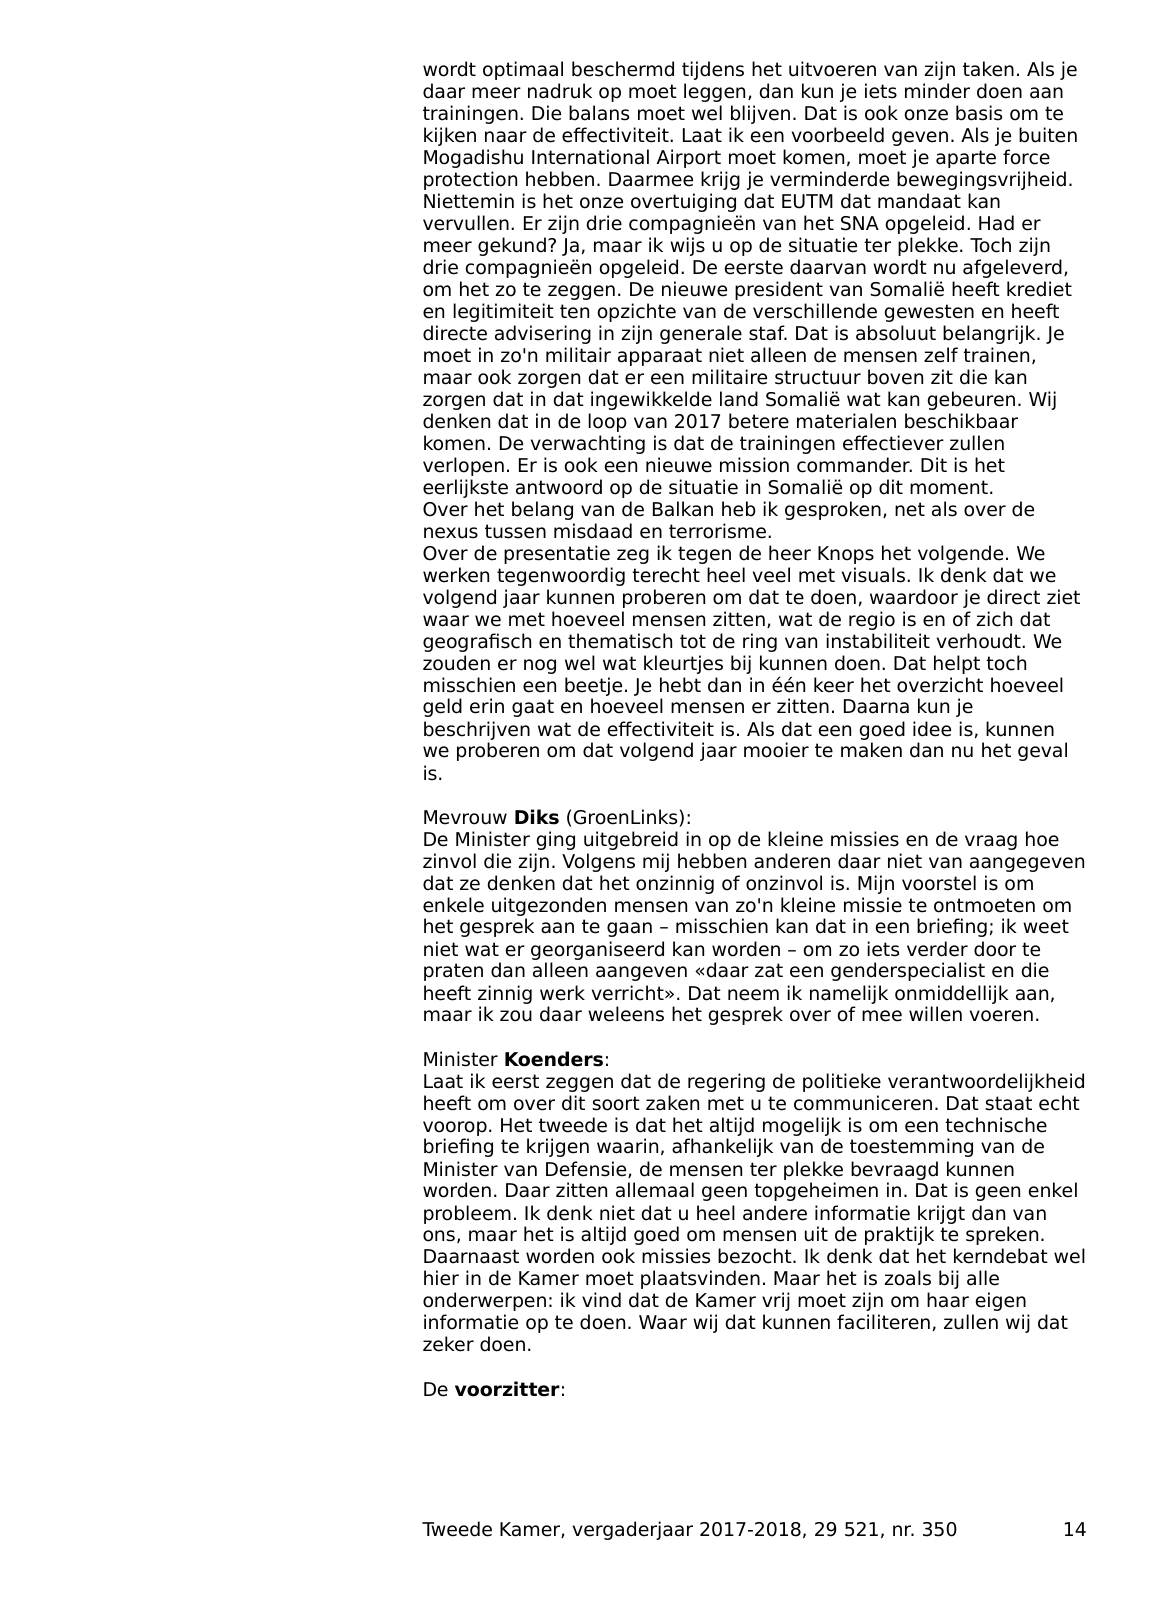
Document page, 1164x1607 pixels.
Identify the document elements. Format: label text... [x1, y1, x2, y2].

text Over de presentatie zeg ik tegen de heer Knops het volgende. We werken tegenwoordig terecht heel veel met visuals. Ik denk dat we volgend jaar kunnen proberen om dat te doen, waardoor je direct ziet waar we met hoeveel mensen zitten, wat de regio is en of zich dat geografisch en thematisch tot de ring van instabiliteit verhoudt. We zouden er nog wel wat kleurtjes bij kunnen doen. Dat helpt toch misschien een beetje. Je hebt dan in één keer het overzicht hoeveel geld erin gaat en hoeveel mensen er zitten. Daarna kun je beschrijven wat de effectiviteit is. Als dat een goed idee is, kunnen we proberen om dat volgend jaar mooier te maken dan nu het geval is. [422, 543, 1087, 784]
text Laat ik eerst zeggen dat de regering de politieke verantwoordelijkheid heeft om over dit soort zaken met u te communiceren. Dat staat echt voorop. Het tweede is dat het altijd mogelijk is om een technische briefing te krijgen waarin, afhankelijk van de toestemming van de Minister van Defensie, de mensen ter plekke bevraagd kunnen worden. Daar zitten allemaal geen topgeheimen in. Dat is geen enkel probleem. Ik denk niet dat u heel andere informatie krijgt dan van ons, maar het is altijd goed om mensen uit de praktijk te spreken. Daarnaast worden ook missies bezocht. Ik denk dat het kerndebat wel hier in de Kamer moet plaatsvinden. Maar het is zoals bij alle onderwerpen: ik vind dat de Kamer vrij moet zijn om haar eigen informatie op te doen. Waar wij dat kunnen faciliteren, zullen wij dat zeker doen. [422, 1071, 1087, 1356]
text De Minister ging uitgebreid in op de kleine missies en de vraag hoe zinvol die zijn. Volgens mij hebben anderen daar niet van aangegeven dat ze denken dat het onzinnig of onzinvol is. Mijn voorstel is om enkele uitgezonden mensen van zo'n kleine missie te ontmoeten om het gesprek aan te gaan – misschien kan dat in een briefing; ik weet niet wat er georganiseerd kan worden – om zo iets verder door te praten dan alleen aangeven «daar zat een genderspecialist en die heeft zinnig werk verricht». Dat neem ik namelijk onmiddellijk aan, maar ik zou daar weleens het gesprek over of mee willen voeren. [422, 828, 1087, 1026]
text Over het belang van de Balkan heb ik gesproken, net als over de nexus tussen misdaad en terrorisme. [422, 499, 1087, 543]
text wordt optimaal beschermd tijdens het uitvoeren van zijn taken. Als je daar meer nadruk op moet leggen, dan kun je iets minder doen aan trainingen. Die balans moet wel blijven. Dat is ook onze basis om te kijken naar de effectiviteit. Laat ik een voorbeeld geven. Als je buiten Mogadishu International Airport moet komen, moet je aparte force protection hebben. Daarmee krijg je verminderde bewegingsvrijheid. Niettemin is het onze overtuiging dat EUTM dat mandaat kan vervullen. Er zijn drie compagnieën van het SNA opgeleid. Had er meer gekund? Ja, maar ik wijs u op de situatie ter plekke. Toch zijn drie compagnieën opgeleid. De eerste daarvan wordt nu afgeleverd, om het zo te zeggen. De nieuwe president van Somalië heeft krediet en legitimiteit ten opzichte van de verschillende gewesten en heeft directe advisering in zijn generale staf. Dat is absoluut belangrijk. Je moet in zo'n militair apparaat niet alleen de mensen zelf trainen, maar ook zorgen dat er een militaire structuur boven zit die kan zorgen dat in dat ingewikkelde land Somalië wat kan gebeuren. Wij denken dat in de loop van 2017 betere materialen beschikbaar komen. De verwachting is dat de trainingen effectiever zullen verlopen. Er is ook een nieuwe mission commander. Dit is het eerlijkste antwoord op de situatie in Somalië op dit moment. [422, 59, 1087, 499]
text Minister Koenders: [422, 1048, 1087, 1071]
text De voorzitter: [422, 1378, 1087, 1400]
text Mevrouw Diks (GroenLinks): [422, 807, 1087, 828]
